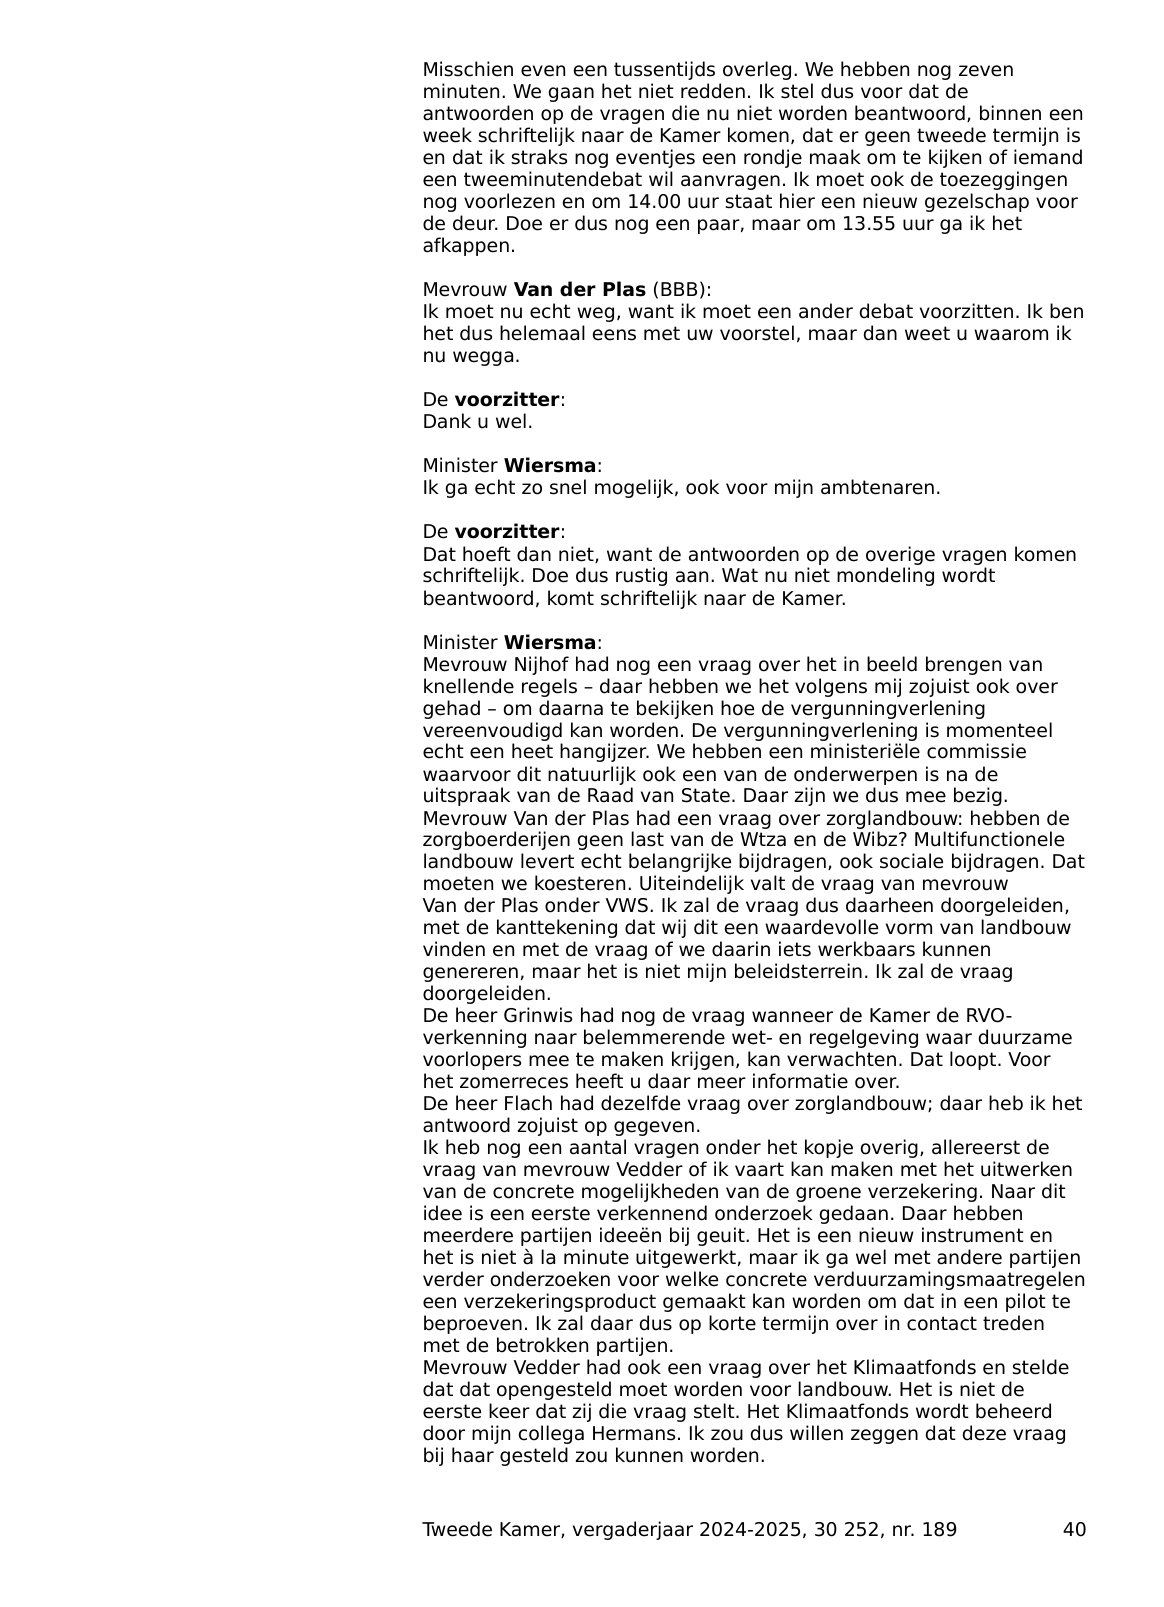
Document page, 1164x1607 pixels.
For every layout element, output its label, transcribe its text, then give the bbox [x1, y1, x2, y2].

text Ik ga echt zo snel mogelijk, ook voor mijn ambtenaren. [422, 477, 1087, 499]
text Minister Wiersma: [422, 455, 1087, 477]
text Misschien even een tussentijds overleg. We hebben nog zeven minuten. We gaan het niet redden. Ik stel dus voor dat de antwoorden op de vragen die nu niet worden beantwoord, binnen een week schriftelijk naar de Kamer komen, dat er geen tweede termijn is en dat ik straks nog eventjes een rondje maak om te kijken of iemand een tweeminutendebat wil aanvragen. Ik moet ook de toezeggingen nog voorlezen en om 14.00 uur staat hier een nieuw gezelschap voor de deur. Doe er dus nog een paar, maar om 13.55 uur ga ik het afkappen. [422, 59, 1087, 257]
text Mevrouw Nijhof had nog een vraag over het in beeld brengen van knellende regels – daar hebben we het volgens mij zojuist ook over gehad – om daarna te bekijken hoe de vergunningverlening vereenvoudigd kan worden. De vergunningverlening is momenteel echt een heet hangijzer. We hebben een ministeriële commissie waarvoor dit natuurlijk ook een van de onderwerpen is na de uitspraak van de Raad van State. Daar zijn we dus mee bezig. [422, 653, 1087, 807]
text De heer Grinwis had nog de vraag wanneer de Kamer de RVO-verkenning naar belemmerende wet- en regelgeving waar duurzame voorlopers mee te maken krijgen, kan verwachten. Dat loopt. Voor het zomerreces heeft u daar meer informatie over. [422, 1005, 1087, 1093]
text Dat hoeft dan niet, want de antwoorden op de overige vragen komen schriftelijk. Doe dus rustig aan. Wat nu niet mondeling wordt beantwoord, komt schriftelijk naar de Kamer. [422, 543, 1087, 609]
text Ik heb nog een aantal vragen onder het kopje overig, allereerst de vraag van mevrouw Vedder of ik vaart kan maken met het uitwerken van de concrete mogelijkheden van de groene verzekering. Naar dit idee is een eerste verkennend onderzoek gedaan. Daar hebben meerdere partijen ideeën bij geuit. Het is een nieuw instrument en het is niet à la minute uitgewerkt, maar ik ga wel met andere partijen verder onderzoeken voor welke concrete verduurzamingsmaatregelen een verzekeringsproduct gemaakt kan worden om dat in een pilot te beproeven. Ik zal daar dus op korte termijn over in contact treden met de betrokken partijen. [422, 1137, 1087, 1357]
text De heer Flach had dezelfde vraag over zorglandbouw; daar heb ik het antwoord zojuist op gegeven. [422, 1093, 1087, 1137]
text Ik moet nu echt weg, want ik moet een ander debat voorzitten. Ik ben het dus helemaal eens met uw voorstel, maar dan weet u waarom ik nu wegga. [422, 301, 1087, 367]
text Mevrouw Vedder had ook een vraag over het Klimaatfonds en stelde dat dat opengesteld moet worden voor landbouw. Het is niet de eerste keer dat zij die vraag stelt. Het Klimaatfonds wordt beheerd door mijn collega Hermans. Ik zou dus willen zeggen dat deze vraag bij haar gesteld zou kunnen worden. [422, 1357, 1087, 1467]
text De voorzitter: [422, 521, 1087, 543]
text De voorzitter: [422, 389, 1087, 411]
text Minister Wiersma: [422, 632, 1087, 653]
text Mevrouw Van der Plas had een vraag over zorglandbouw: hebben de zorgboerderijen geen last van de Wtza en de Wibz? Multifunctionele landbouw levert echt belangrijke bijdragen, ook sociale bijdragen. Dat moeten we koesteren. Uiteindelijk valt de vraag van mevrouw Van der Plas onder VWS. Ik zal de vraag dus daarheen doorgeleiden, met de kanttekening dat wij dit een waardevolle vorm van landbouw vinden en met de vraag of we daarin iets werkbaars kunnen genereren, maar het is niet mijn beleidsterrein. Ik zal de vraag doorgeleiden. [422, 807, 1087, 1005]
text Mevrouw Van der Plas (BBB): [422, 279, 1087, 301]
text Dank u wel. [422, 411, 1087, 433]
